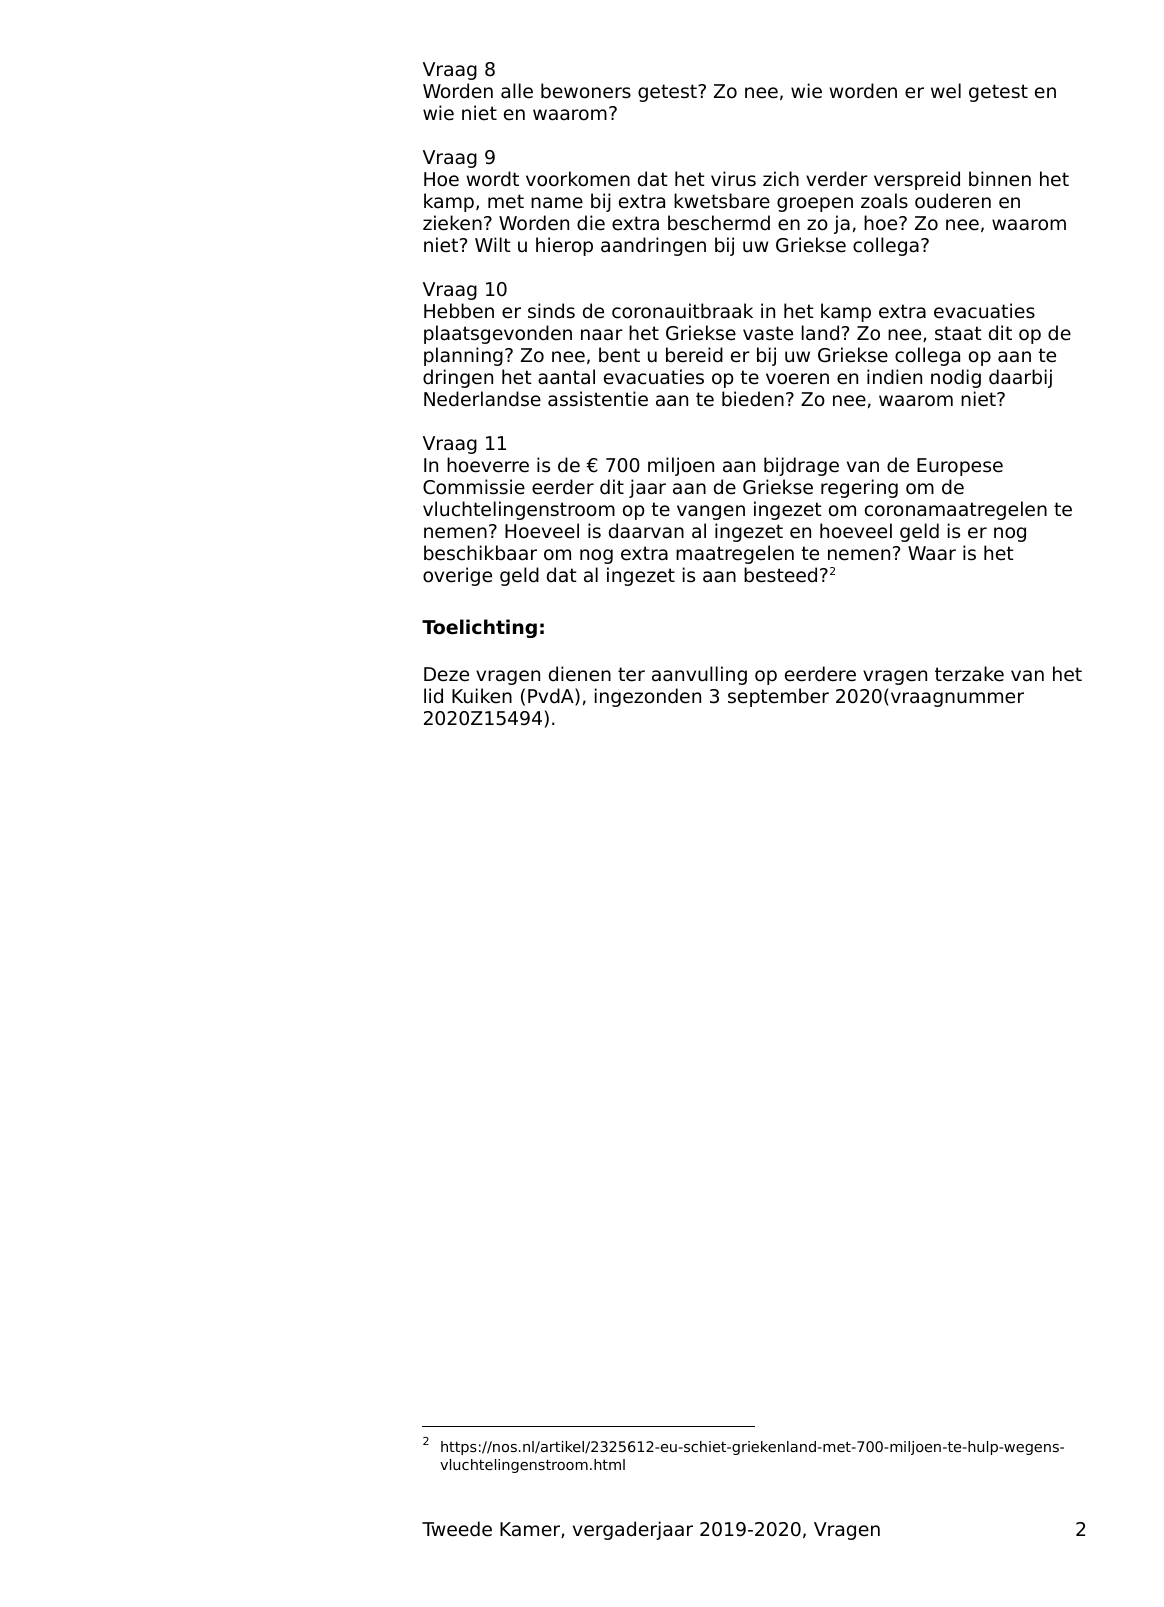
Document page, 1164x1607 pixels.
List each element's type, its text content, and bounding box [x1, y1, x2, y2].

text Vraag 9 [422, 147, 1087, 169]
text Deze vragen dienen ter aanvulling op eerdere vragen terzake van het lid Kuiken (PvdA), ingezonden 3 september 2020(vraagnummer 2020Z15494). [422, 664, 1087, 730]
subtitle Toelichting: [422, 617, 1087, 639]
text Vraag 10 [422, 279, 1087, 301]
text Vraag 11 [422, 433, 1087, 455]
text Vraag 8 [422, 59, 1087, 81]
text Hebben er sinds de coronauitbraak in het kamp extra evacuaties plaatsgevonden naar het Griekse vaste land? Zo nee, staat dit op de planning? Zo nee, bent u bereid er bij uw Griekse collega op aan te dringen het aantal evacuaties op te voeren en indien nodig daarbij Nederlandse assistentie aan te bieden? Zo nee, waarom niet? [422, 301, 1087, 411]
text In hoeverre is de € 700 miljoen aan bijdrage van de Europese Commissie eerder dit jaar aan de Griekse regering om de vluchtelingenstroom op te vangen ingezet om coronamaatregelen te nemen? Hoeveel is daarvan al ingezet en hoeveel geld is er nog beschikbaar om nog extra maatregelen te nemen? Waar is het overige geld dat al ingezet is aan besteed? [422, 455, 1087, 587]
text https://nos.nl/artikel/2325612-eu-schiet-griekenland-met-700-miljoen-te-hulp-wegens-vluchtelingenstroom.html [422, 1435, 1087, 1474]
text Worden alle bewoners getest? Zo nee, wie worden er wel getest en wie niet en waarom? [422, 81, 1087, 125]
text Hoe wordt voorkomen dat het virus zich verder verspreid binnen het kamp, met name bij extra kwetsbare groepen zoals ouderen en zieken? Worden die extra beschermd en zo ja, hoe? Zo nee, waarom niet? Wilt u hierop aandringen bij uw Griekse collega? [422, 169, 1087, 257]
